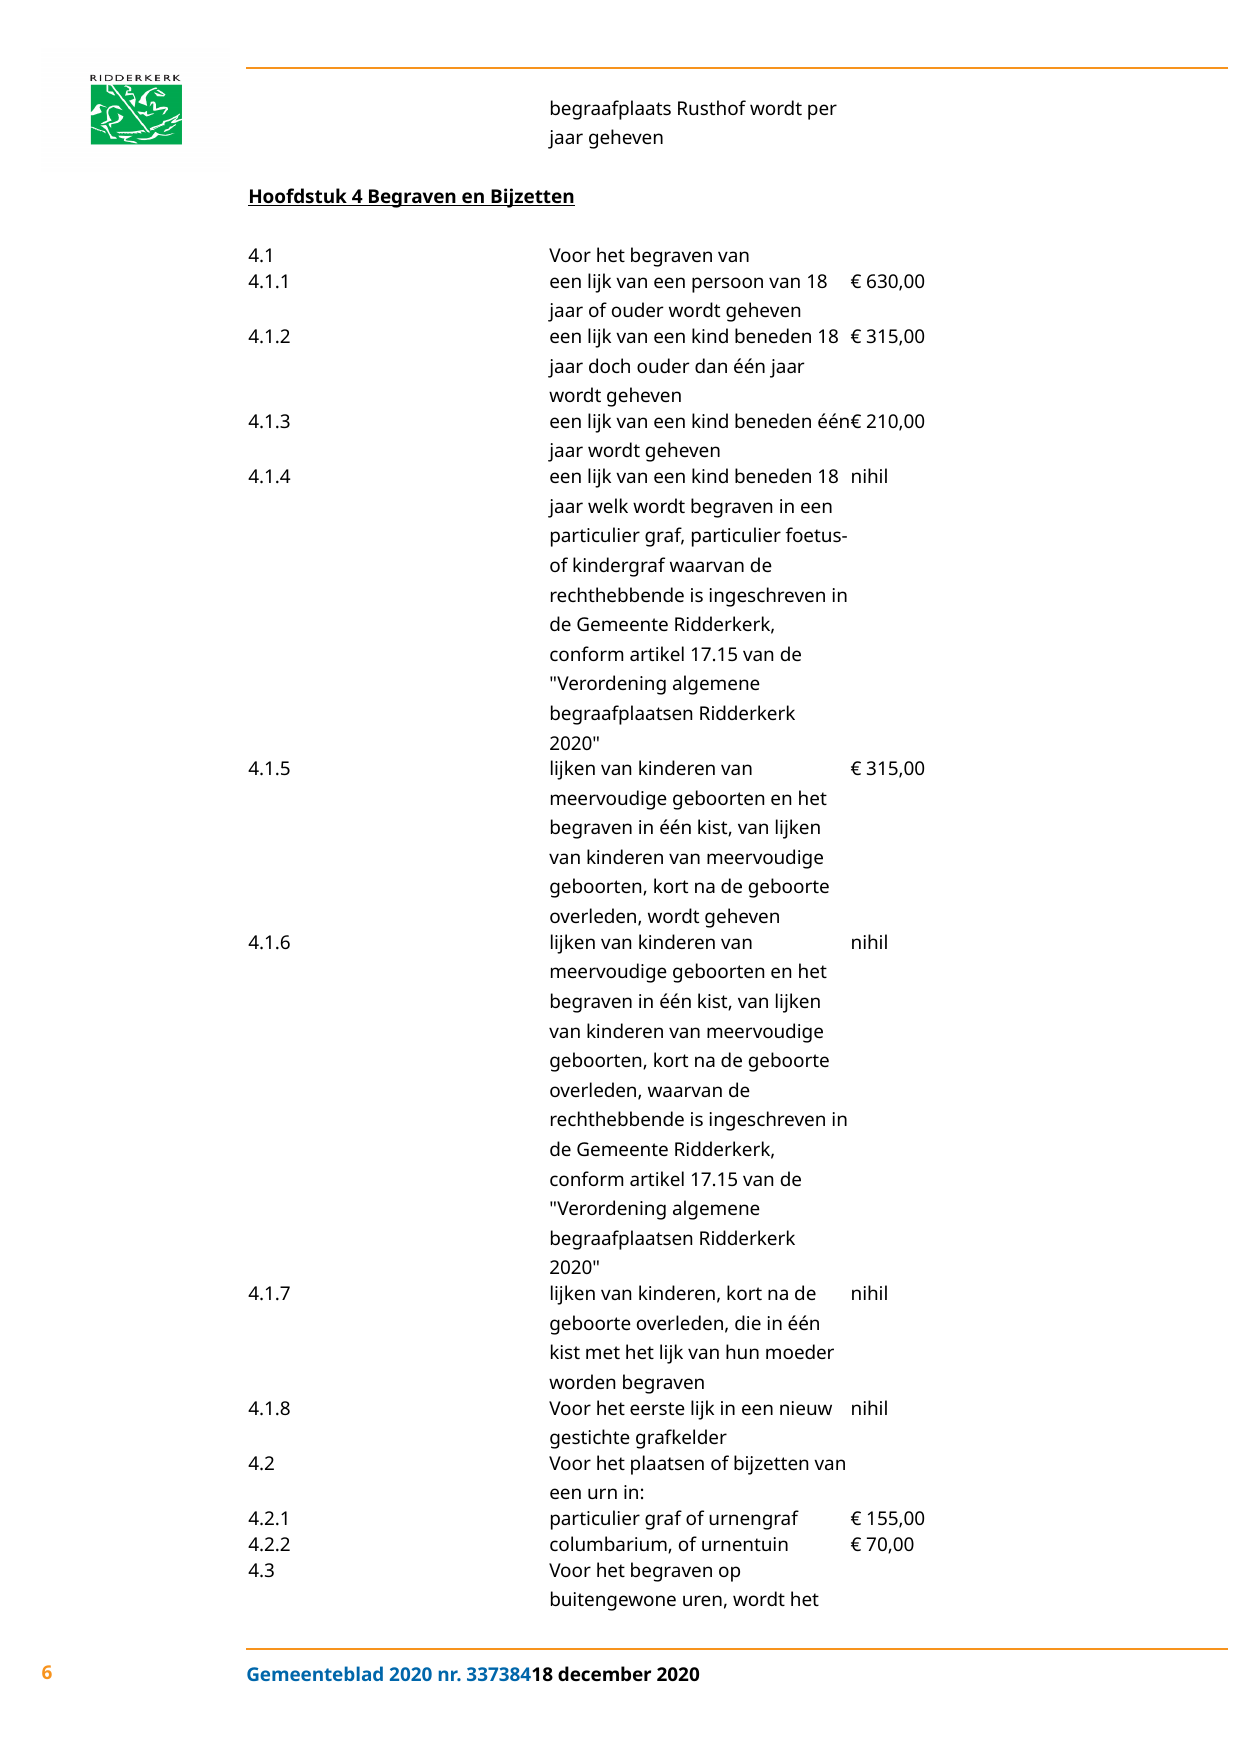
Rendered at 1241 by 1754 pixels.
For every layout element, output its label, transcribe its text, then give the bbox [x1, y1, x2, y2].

table_cell € 210,00 [850, 408, 1152, 463]
table_cell nihil [850, 1280, 1152, 1395]
table_cell € 155,00 [850, 1505, 1152, 1531]
table_cell 4.1.6 [248, 929, 549, 1280]
table_cell columbarium, of urnentuin [549, 1531, 850, 1557]
table_cell 4.1.5 [248, 755, 549, 929]
table_cell 4.1.8 [248, 1395, 549, 1450]
table_cell 4.1.1 [248, 268, 549, 323]
table_header 4.1 [248, 242, 549, 268]
text Hoofdstuk 4 Begraven en Bijzetten [248, 183, 1152, 209]
table_cell Voor het begraven op buitengewone uren, wordt het [549, 1557, 850, 1612]
table_cell nihil [850, 464, 1152, 755]
table_cell € 630,00 [850, 268, 1152, 323]
picture [41, 47, 231, 172]
table_header begraafplaats Rusthof wordt per jaar geheven [549, 95, 850, 150]
table_cell een lijk van een persoon van 18 jaar of ouder wordt geheven [549, 268, 850, 323]
table_cell particulier graf of urnengraf [549, 1505, 850, 1531]
table_cell lijken van kinderen van meervoudige geboorten en het begraven in één kist, van lijken van kinderen van meervoudige geboorten, kort na de geboorte overleden, waarvan de rechthebbende is ingeschreven in de Gemeente Ridderkerk, conform artikel 17.15 van de "Verordening algemene begraafplaatsen Ridderkerk 2020" [549, 929, 850, 1280]
table_cell 4.1.7 [248, 1280, 549, 1395]
table_cell lijken van kinderen van meervoudige geboorten en het begraven in één kist, van lijken van kinderen van meervoudige geboorten, kort na de geboorte overleden, wordt geheven [549, 755, 850, 929]
table_cell 4.1.3 [248, 408, 549, 463]
table_cell nihil [850, 1395, 1152, 1450]
table_cell € 315,00 [850, 323, 1152, 408]
table_cell 4.2.1 [248, 1505, 549, 1531]
table_cell [850, 1450, 1152, 1505]
table_cell nihil [850, 929, 1152, 1280]
table_cell een lijk van een kind beneden één jaar wordt geheven [549, 408, 850, 463]
table_cell lijken van kinderen, kort na de geboorte overleden, die in één kist met het lijk van hun moeder worden begraven [549, 1280, 850, 1395]
table_cell een lijk van een kind beneden 18 jaar doch ouder dan één jaar wordt geheven [549, 323, 850, 408]
table_cell 4.3 [248, 1557, 549, 1612]
table_header [248, 95, 549, 150]
table_cell Voor het plaatsen of bijzetten van een urn in: [549, 1450, 850, 1505]
table_cell 4.1.4 [248, 464, 549, 755]
table_cell 4.1.2 [248, 323, 549, 408]
table_cell € 315,00 [850, 755, 1152, 929]
table_cell [850, 1557, 1152, 1612]
table_header [850, 242, 1152, 268]
table_header Voor het begraven van [549, 242, 850, 268]
table_cell 4.2 [248, 1450, 549, 1505]
table_cell € 70,00 [850, 1531, 1152, 1557]
table_cell 4.2.2 [248, 1531, 549, 1557]
table_header [850, 95, 1152, 150]
table_cell een lijk van een kind beneden 18 jaar welk wordt begraven in een particulier graf, particulier foetus- of kindergraf waarvan de rechthebbende is ingeschreven in de Gemeente Ridderkerk, conform artikel 17.15 van de "Verordening algemene begraafplaatsen Ridderkerk 2020" [549, 464, 850, 755]
table_cell Voor het eerste lijk in een nieuw gestichte grafkelder [549, 1395, 850, 1450]
